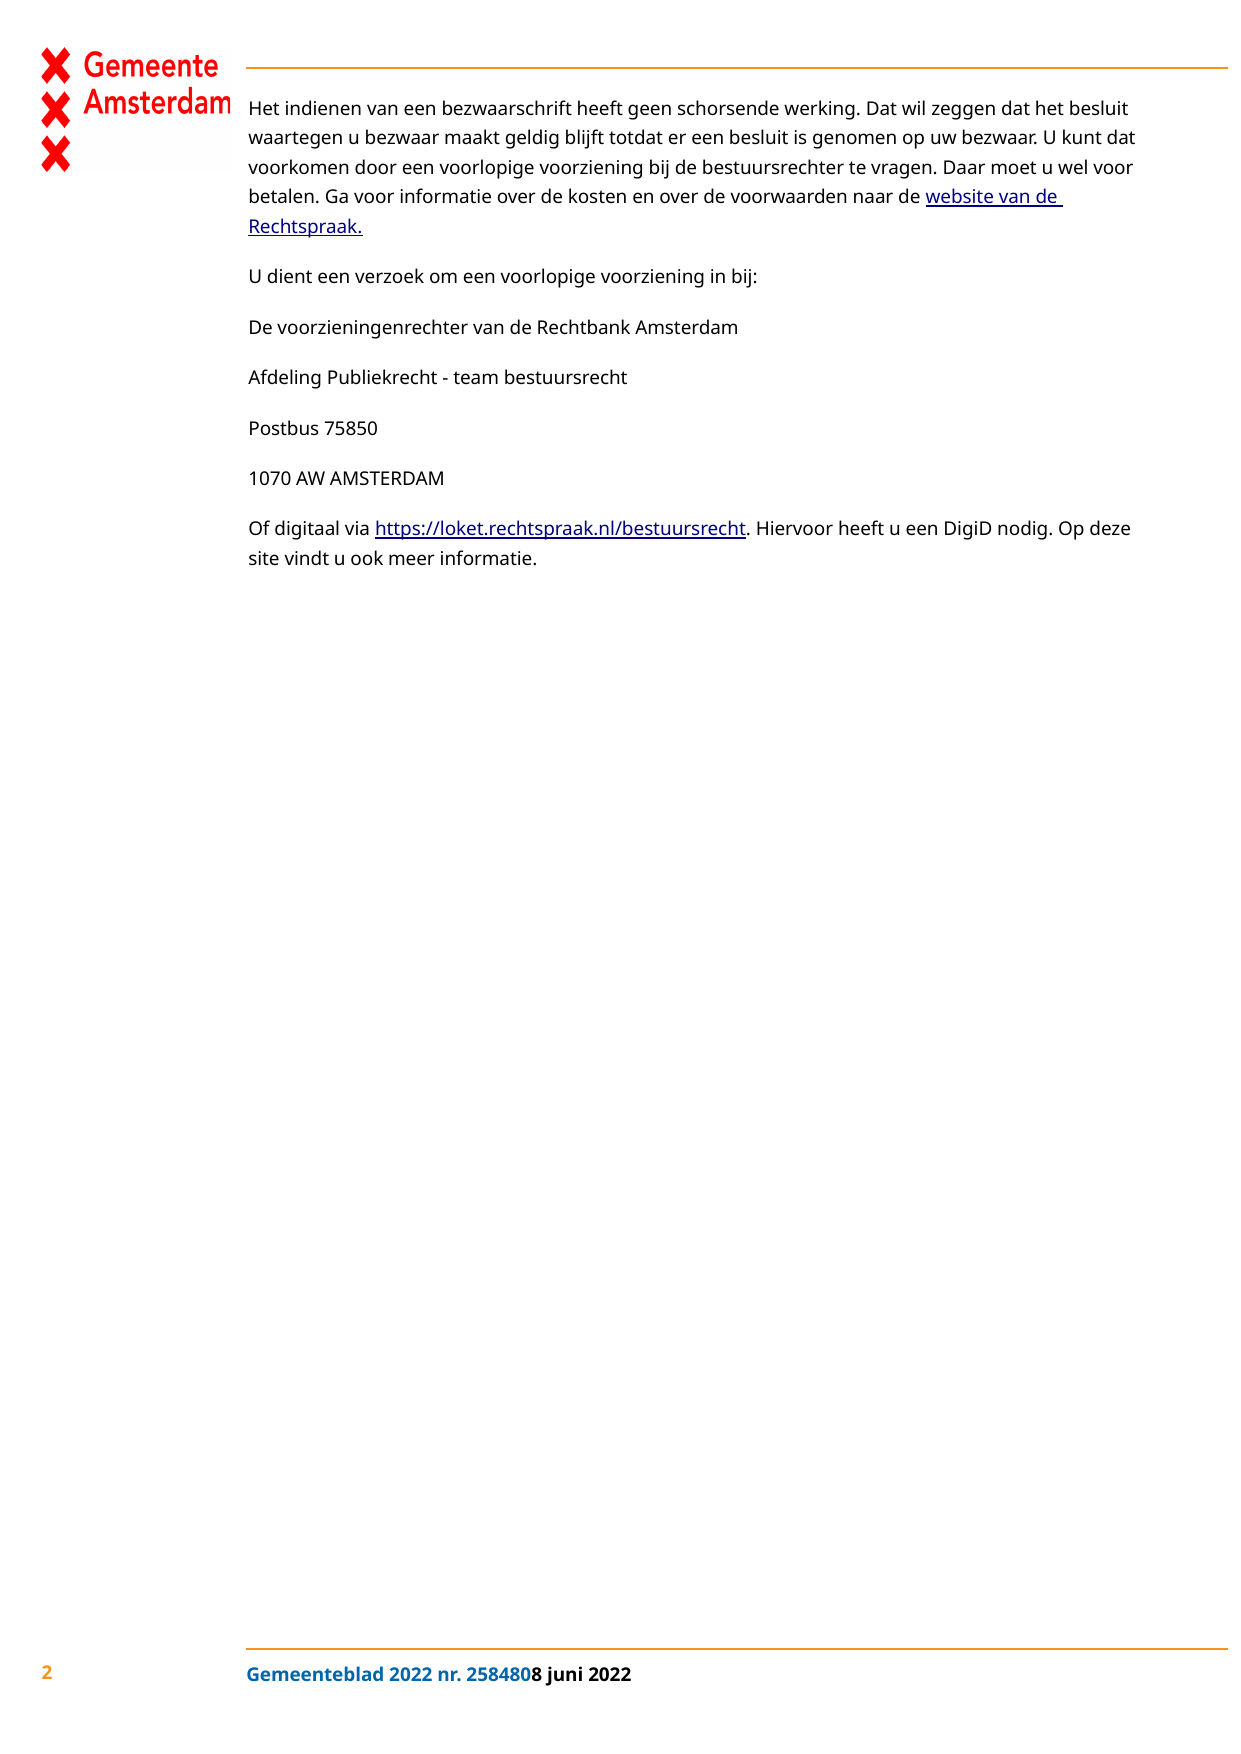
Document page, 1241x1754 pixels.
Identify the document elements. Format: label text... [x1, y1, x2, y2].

text 1070 AW AMSTERDAM [248, 465, 1152, 491]
text U dient een verzoek om een voorlopige voorziening in bij: [248, 263, 1152, 289]
text Het indienen van een bezwaarschrift heeft geen schorsende werking. Dat wil zeggen dat het besluit waartegen u bezwaar maakt geldig blijft totdat er een besluit is genomen op uw bezwaar. U kunt dat voorkomen door een voorlopige voorziening bij de bestuursrechter te vragen. Daar moet u wel voor betalen. Ga voor informatie over de kosten en over de voorwaarden naar de website van de Rechtspraak. [248, 95, 1152, 239]
text Postbus 75850 [248, 415, 1152, 441]
text Afdeling Publiekrecht - team bestuursrecht [248, 364, 1152, 390]
text De voorzieningenrechter van de Rechtbank Amsterdam [248, 314, 1152, 340]
picture [41, 47, 231, 172]
text Of digitaal via https://loket.rechtspraak.nl/bestuursrecht. Hiervoor heeft u een DigiD nodig. Op deze site vindt u ook meer informatie. [248, 516, 1152, 571]
